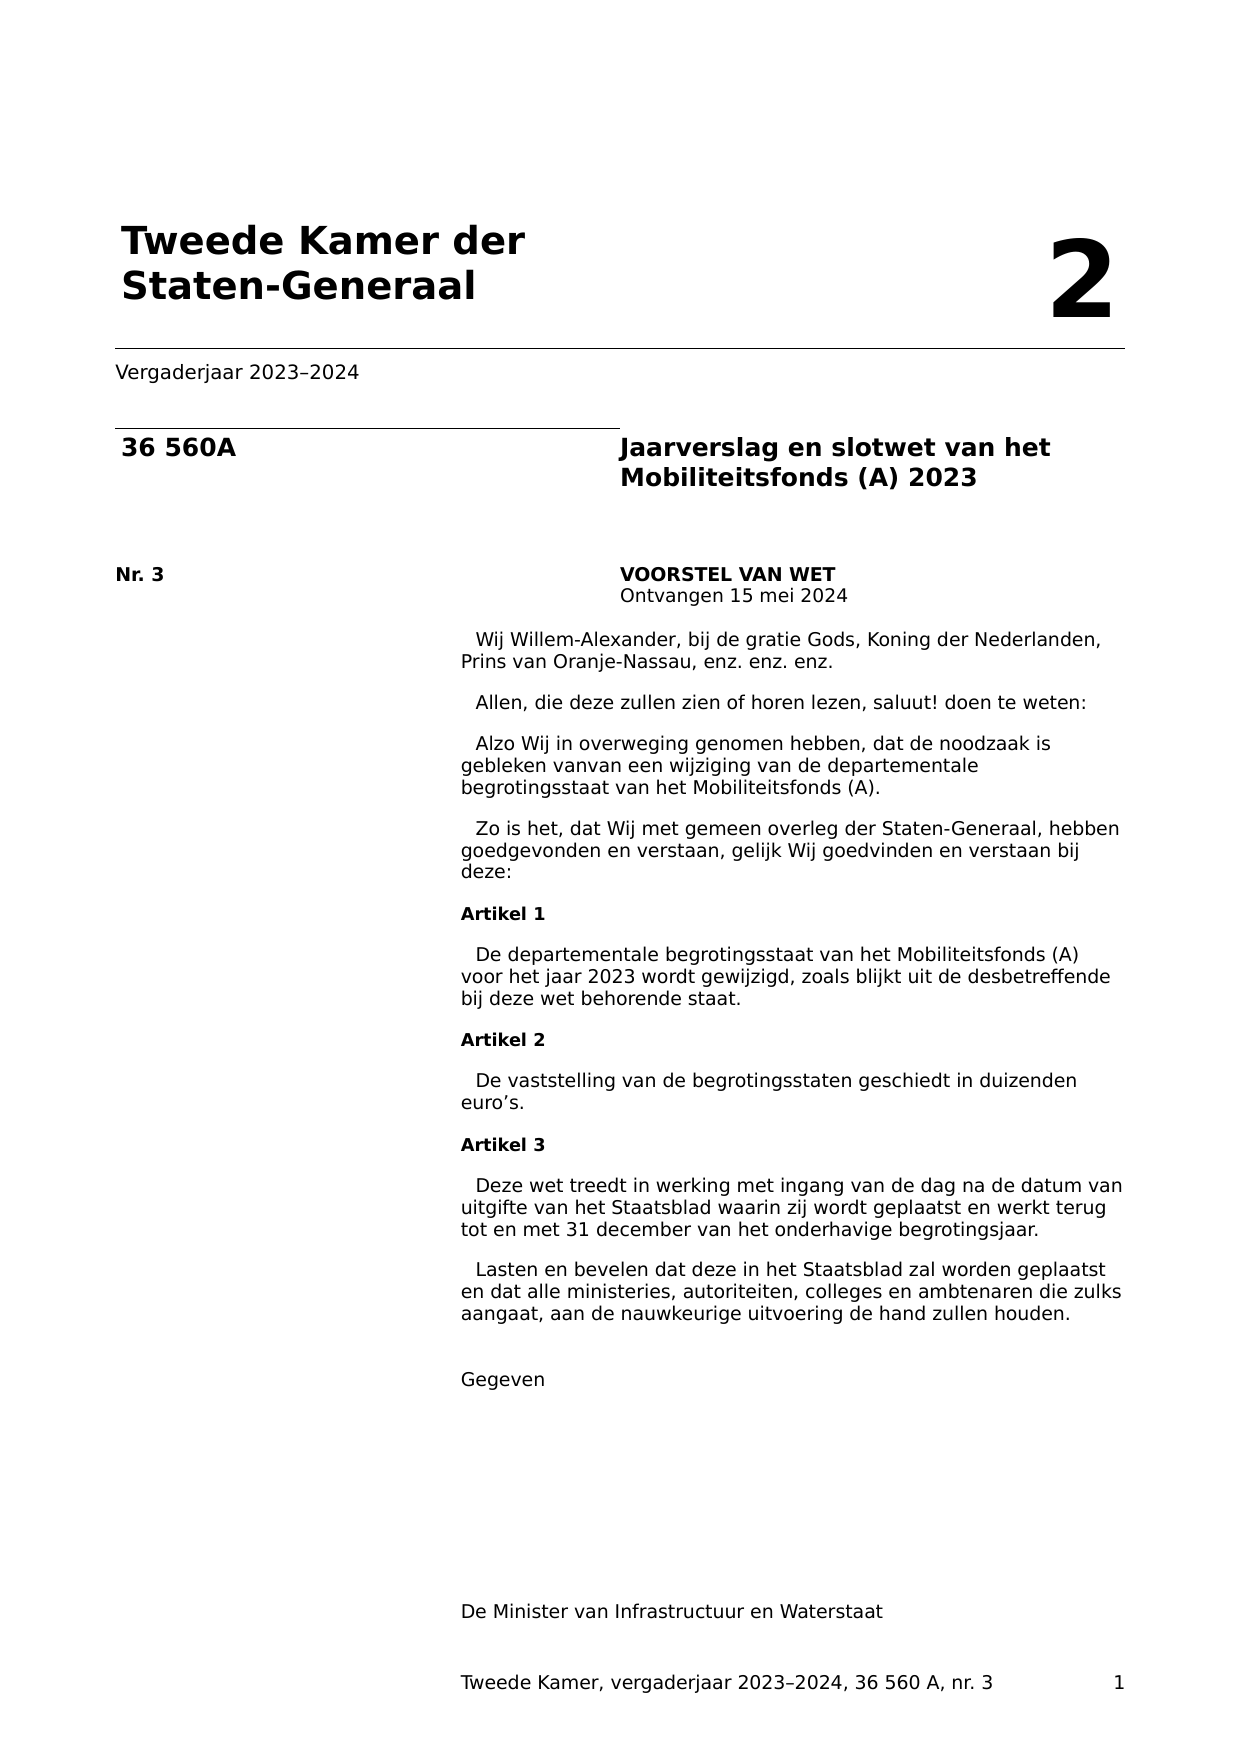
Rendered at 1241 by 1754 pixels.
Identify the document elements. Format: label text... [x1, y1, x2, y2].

table_header Voorstel van wet Ontvangen 15 mei 2024 [620, 564, 1125, 629]
text Gegeven [461, 1369, 1125, 1391]
title Artikel 3 [461, 1133, 1125, 1156]
text Allen, die deze zullen zien of horen lezen, saluut! doen te weten: [461, 692, 1125, 714]
text De vaststelling van de begrotingsstaten geschiedt in duizenden euro’s. [461, 1070, 1125, 1114]
text De departementale begrotingsstaat van het Mobiliteitsfonds (A) voor het jaar 2023 wordt gewijzigd, zoals blijkt uit de desbetreffende bij deze wet behorende staat. [461, 944, 1125, 1010]
text De Minister van Infrastructuur en Waterstaat [461, 1601, 1125, 1623]
text Deze wet treedt in werking met ingang van de dag na de datum van uitgifte van het Staatsblad waarin zij wordt geplaatst en werkt terug tot en met 31 december van het onderhavige begrotingsjaar. [461, 1174, 1125, 1241]
table_header Tweede Kamer der Staten-Generaal [115, 213, 620, 348]
table_header Jaarverslag en slotwet van het Mobiliteitsfonds (A) 2023 [620, 428, 1125, 498]
table_header 36 560A [115, 429, 620, 498]
text Zo is het, dat Wij met gemeen overleg der Staten-Generaal, hebben goedgevonden en verstaan, gelijk Wij goedvinden en verstaan bij deze: [461, 817, 1125, 883]
table_header Nr. 3 [115, 564, 620, 629]
text Lasten en bevelen dat deze in het Staatsblad zal worden geplaatst en dat alle ministeries, autoriteiten, colleges en ambtenaren die zulks aangaat, aan de nauwkeurige uitvoering de hand zullen houden. [461, 1259, 1125, 1347]
table_header 2 [620, 213, 1125, 348]
text Alzo Wij in overweging genomen hebben, dat de noodzaak is gebleken vanvan een wijziging van de departementale begrotingsstaat van het Mobiliteitsfonds (A). [461, 733, 1125, 799]
title Artikel 2 [461, 1028, 1125, 1051]
title Artikel 1 [461, 902, 1125, 925]
text Wij Willem-Alexander, bij de gratie Gods, Koning der Nederlanden, Prins van Oranje-Nassau, enz. enz. enz. [461, 629, 1125, 673]
table_cell Vergaderjaar 2023–2024 [115, 349, 1125, 384]
